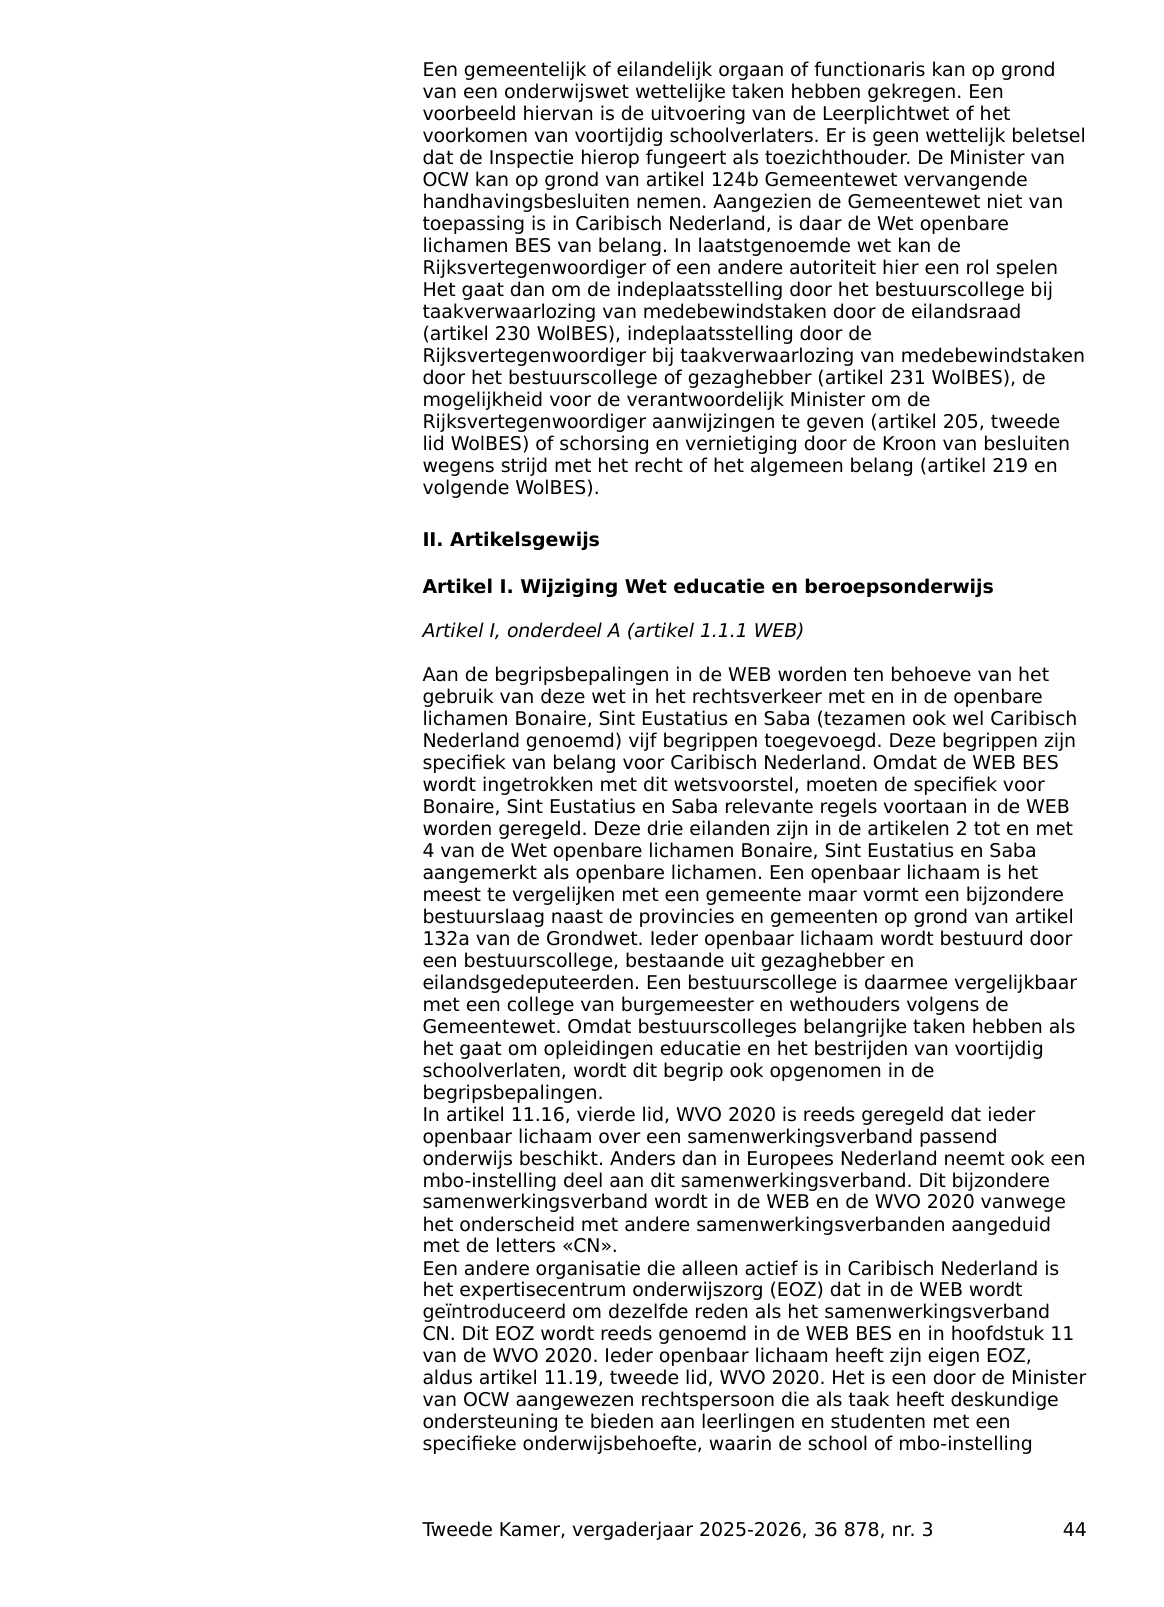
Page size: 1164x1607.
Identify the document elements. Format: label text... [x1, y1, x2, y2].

text In artikel 11.16, vierde lid, WVO 2020 is reeds geregeld dat ieder openbaar lichaam over een samenwerkingsverband passend onderwijs beschikt. Anders dan in Europees Nederland neemt ook een mbo-instelling deel aan dit samenwerkingsverband. Dit bijzondere samenwerkingsverband wordt in de WEB en de WVO 2020 vanwege het onderscheid met andere samenwerkingsverbanden aangeduid met de letters «CN». [422, 1103, 1087, 1257]
subtitle II. Artikelsgewijs [422, 529, 1087, 551]
text Aan de begripsbepalingen in de WEB worden ten behoeve van het gebruik van deze wet in het rechtsverkeer met en in de openbare lichamen Bonaire, Sint Eustatius en Saba (tezamen ook wel Caribisch Nederland genoemd) vijf begrippen toegevoegd. Deze begrippen zijn specifiek van belang voor Caribisch Nederland. Omdat de WEB BES wordt ingetrokken met dit wetsvoorstel, moeten de specifiek voor Bonaire, Sint Eustatius en Saba relevante regels voortaan in de WEB worden geregeld. Deze drie eilanden zijn in de artikelen 2 tot en met 4 van de Wet openbare lichamen Bonaire, Sint Eustatius en Saba aangemerkt als openbare lichamen. Een openbaar lichaam is het meest te vergelijken met een gemeente maar vormt een bijzondere bestuurslaag naast de provincies en gemeenten op grond van artikel 132a van de Grondwet. Ieder openbaar lichaam wordt bestuurd door een bestuurscollege, bestaande uit gezaghebber en eilandsgedeputeerden. Een bestuurscollege is daarmee vergelijkbaar met een college van burgemeester en wethouders volgens de Gemeentewet. Omdat bestuurscolleges belangrijke taken hebben als het gaat om opleidingen educatie en het bestrijden van voortijdig schoolverlaten, wordt dit begrip ook opgenomen in de begripsbepalingen. [422, 664, 1087, 1103]
text Artikel I. Wijziging Wet educatie en beroepsonderwijs [422, 576, 1087, 598]
text Een andere organisatie die alleen actief is in Caribisch Nederland is het expertisecentrum onderwijszorg (EOZ) dat in de WEB wordt geïntroduceerd om dezelfde reden als het samenwerkingsverband CN. Dit EOZ wordt reeds genoemd in de WEB BES en in hoofdstuk 11 van de WVO 2020. Ieder openbaar lichaam heeft zijn eigen EOZ, aldus artikel 11.19, tweede lid, WVO 2020. Het is een door de Minister van OCW aangewezen rechtspersoon die als taak heeft deskundige ondersteuning te bieden aan leerlingen en studenten met een specifieke onderwijsbehoefte, waarin de school of mbo-instelling [422, 1257, 1087, 1455]
subtitle Artikel I, onderdeel A (artikel 1.1.1 WEB) [422, 620, 1087, 642]
text Een gemeentelijk of eilandelijk orgaan of functionaris kan op grond van een onderwijswet wettelijke taken hebben gekregen. Een voorbeeld hiervan is de uitvoering van de Leerplichtwet of het voorkomen van voortijdig schoolverlaters. Er is geen wettelijk beletsel dat de Inspectie hierop fungeert als toezichthouder. De Minister van OCW kan op grond van artikel 124b Gemeentewet vervangende handhavingsbesluiten nemen. Aangezien de Gemeentewet niet van toepassing is in Caribisch Nederland, is daar de Wet openbare lichamen BES van belang. In laatstgenoemde wet kan de Rijksvertegenwoordiger of een andere autoriteit hier een rol spelen Het gaat dan om de indeplaatsstelling door het bestuurscollege bij taakverwaarlozing van medebewindstaken door de eilandsraad (artikel 230 WolBES), indeplaatsstelling door de Rijksvertegenwoordiger bij taakverwaarlozing van medebewindstaken door het bestuurscollege of gezaghebber (artikel 231 WolBES), de mogelijkheid voor de verantwoordelijk Minister om de Rijksvertegenwoordiger aanwijzingen te geven (artikel 205, tweede lid WolBES) of schorsing en vernietiging door de Kroon van besluiten wegens strijd met het recht of het algemeen belang (artikel 219 en volgende WolBES). [422, 59, 1087, 499]
